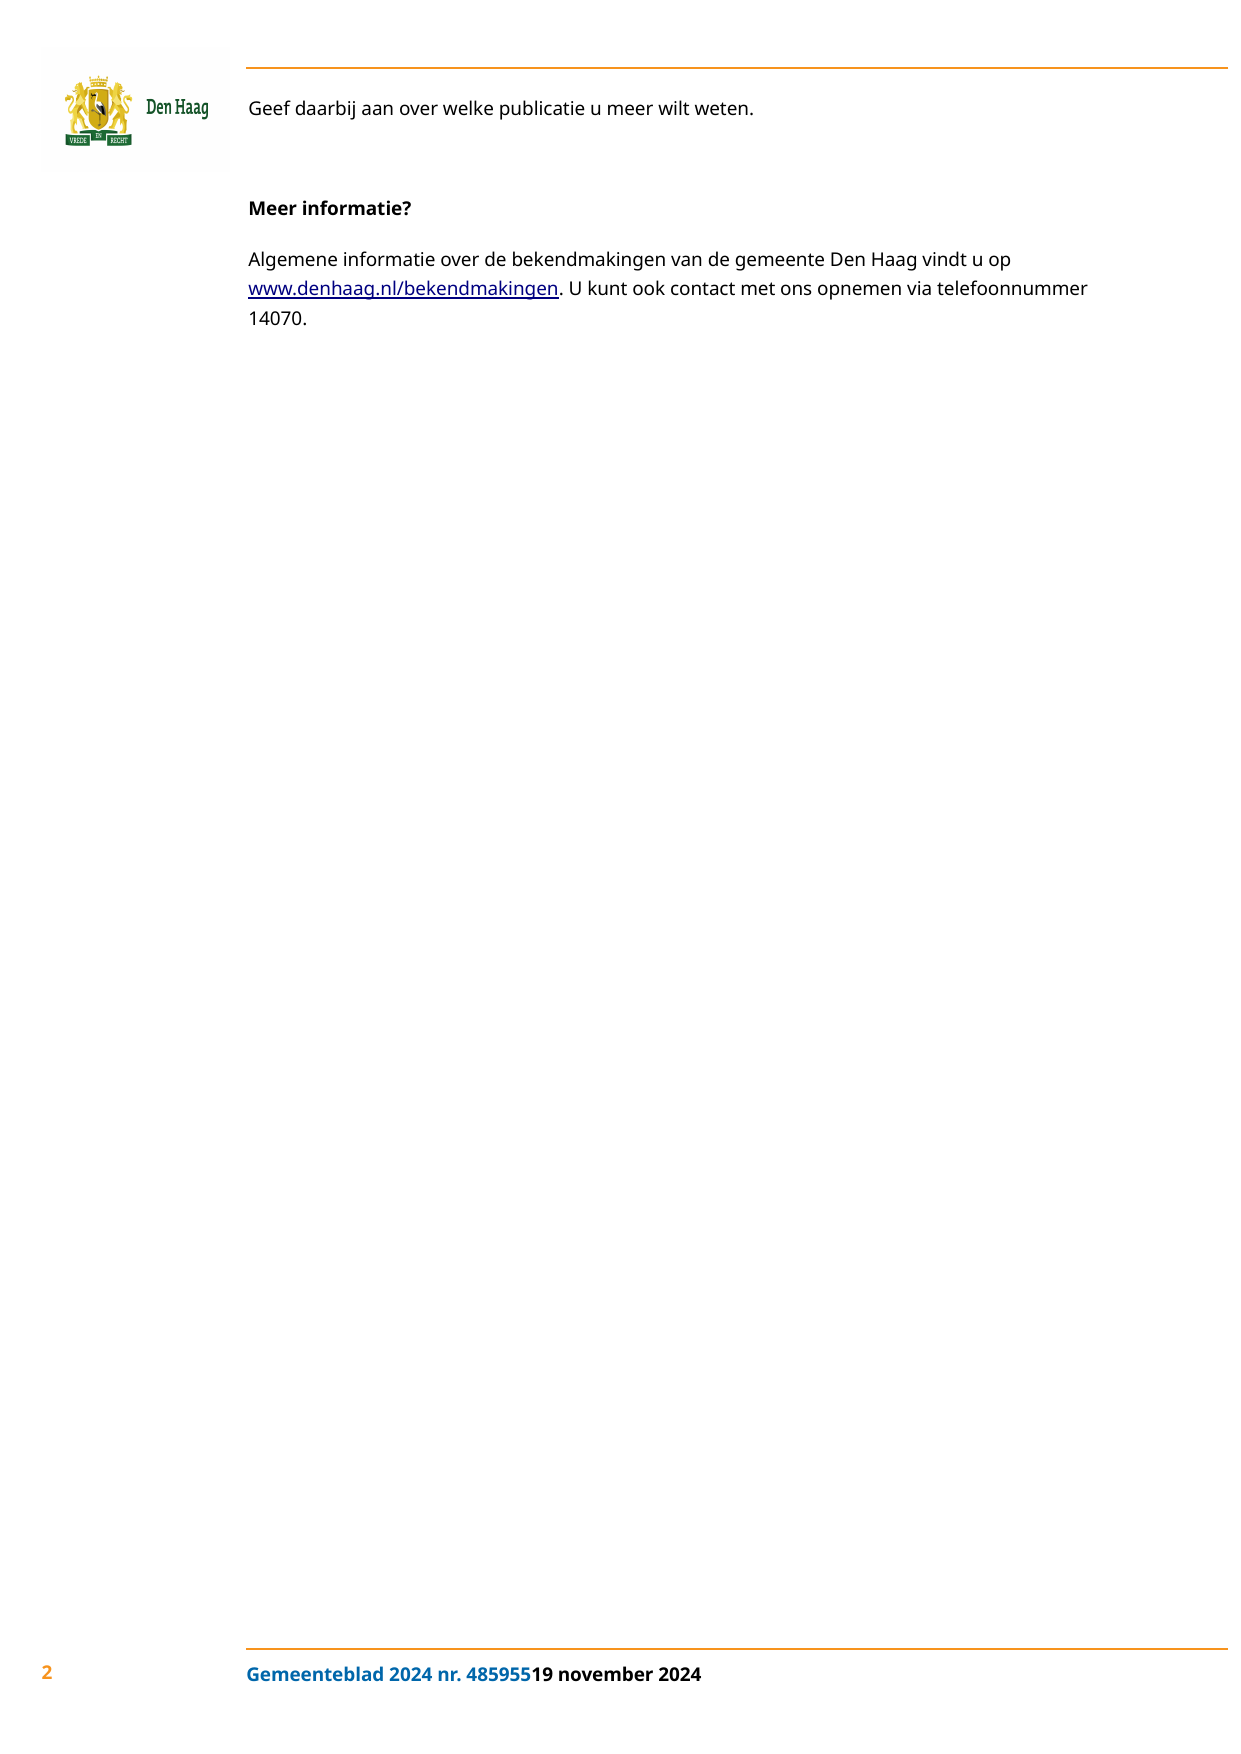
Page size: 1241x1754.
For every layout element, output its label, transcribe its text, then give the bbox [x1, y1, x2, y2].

text Geef daarbij aan over welke publicatie u meer wilt weten. [248, 95, 1152, 121]
picture [41, 47, 231, 172]
text Meer informatie? [248, 196, 1152, 221]
text Algemene informatie over de bekendmakingen van de gemeente Den Haag vindt u op www.denhaag.nl/bekendmakingen. U kunt ook contact met ons opnemen via telefoonnummer 14070. [248, 246, 1152, 331]
